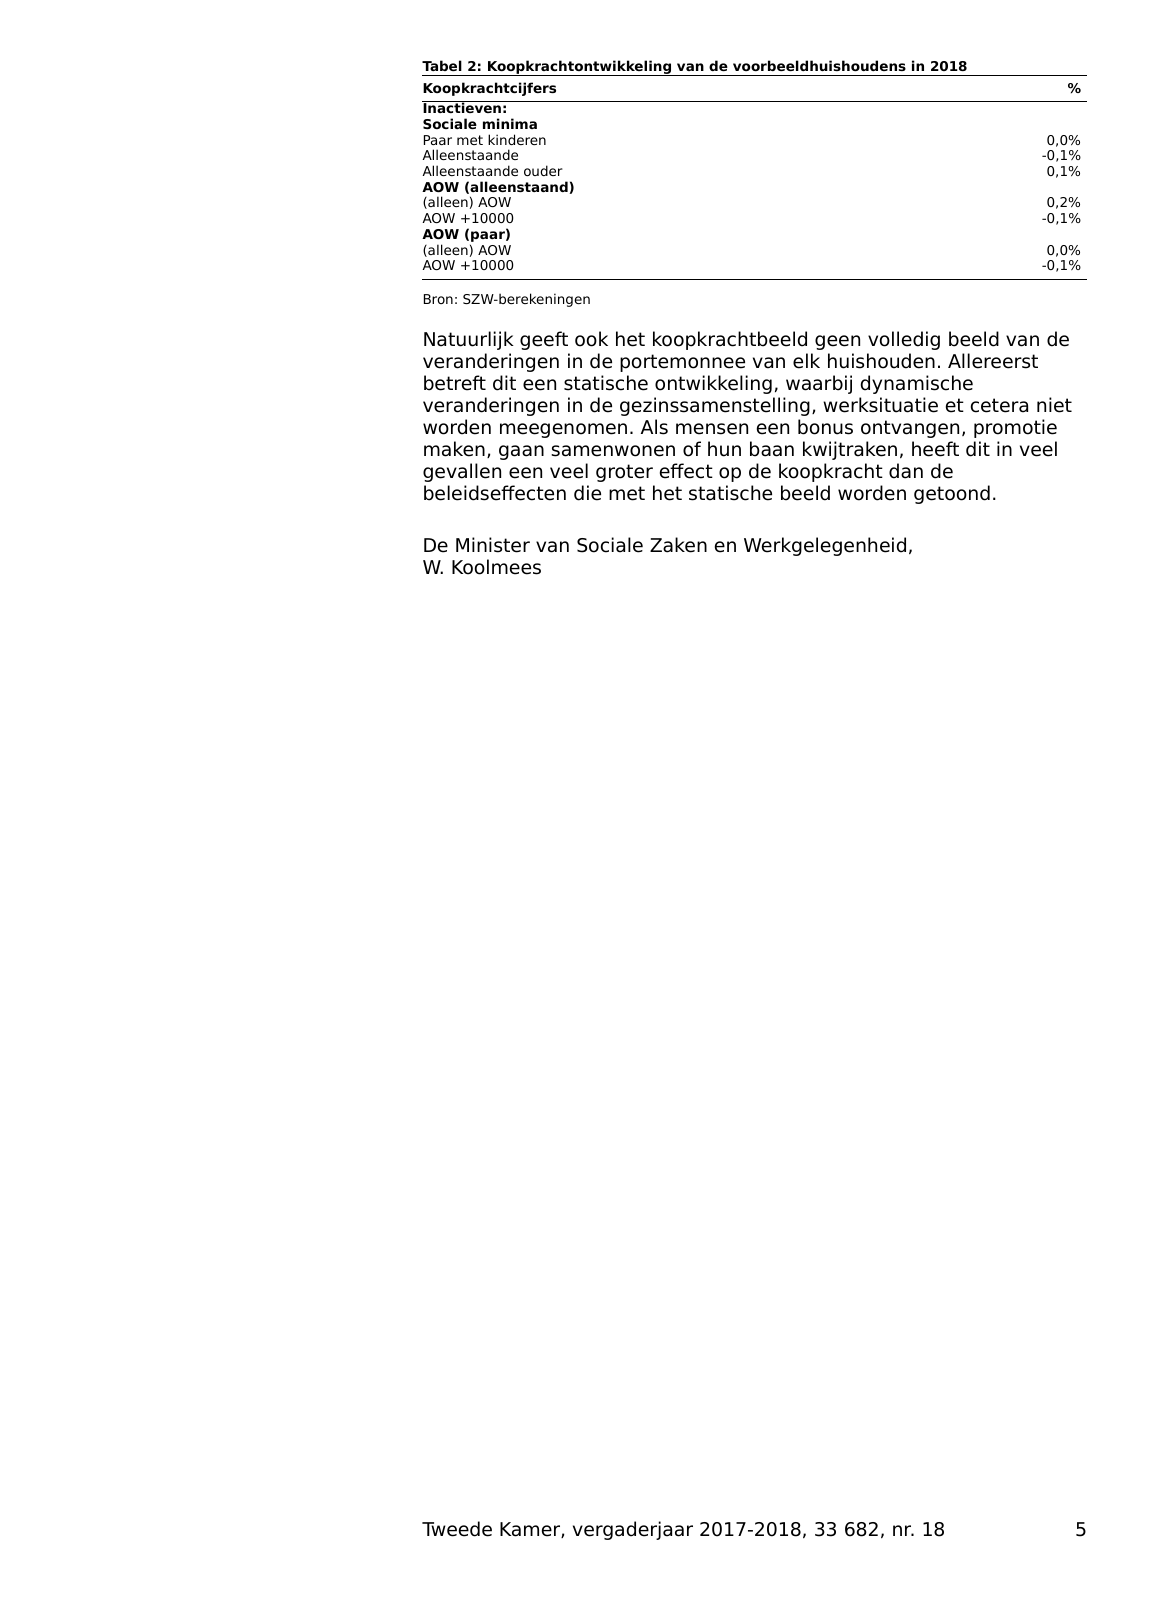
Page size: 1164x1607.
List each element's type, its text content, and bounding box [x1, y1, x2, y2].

table_cell AOW (paar) [422, 227, 850, 242]
table_cell 0,0% [850, 133, 1087, 148]
table_cell Bron: SZW-berekeningen [422, 280, 1087, 307]
table_cell 0,0% [850, 243, 1087, 258]
table_cell Paar met kinderen [422, 133, 850, 148]
table_cell Alleenstaande [422, 148, 850, 164]
table_cell [850, 180, 1087, 195]
table_cell -0,1% [850, 148, 1087, 164]
table_cell (alleen) AOW [422, 243, 850, 258]
text De Minister van Sociale Zaken en Werkgelegenheid, W. Koolmees [422, 535, 1087, 579]
table_cell [850, 227, 1087, 242]
table_header Tabel 2: Koopkrachtontwikkeling van de voorbeeldhuishoudens in 2018 [422, 59, 1087, 75]
table_cell Koopkrachtcijfers [422, 76, 850, 101]
table_cell Sociale minima [422, 117, 850, 132]
table_cell AOW (alleenstaand) [422, 180, 850, 195]
table_cell [850, 102, 1087, 117]
table_cell 0,1% [850, 164, 1087, 179]
table_cell 0,2% [850, 195, 1087, 211]
text Natuurlijk geeft ook het koopkrachtbeeld geen volledig beeld van de veranderingen in de portemonnee van elk huishouden. Allereerst betreft dit een statische ontwikkeling, waarbij dynamische veranderingen in de gezinssamenstelling, werksituatie et cetera niet worden meegenomen. Als mensen een bonus ontvangen, promotie maken, gaan samenwonen of hun baan kwijtraken, heeft dit in veel gevallen een veel groter effect op de koopkracht dan de beleidseffecten die met het statische beeld worden getoond. [422, 329, 1087, 505]
table_cell AOW +10000 [422, 211, 850, 227]
table_cell Inactieven: [422, 102, 850, 117]
table_cell % [850, 76, 1087, 101]
table_cell Alleenstaande ouder [422, 164, 850, 179]
table_cell (alleen) AOW [422, 195, 850, 211]
table_cell -0,1% [850, 258, 1087, 279]
table_cell [850, 117, 1087, 132]
table_cell AOW +10000 [422, 258, 850, 279]
table_cell -0,1% [850, 211, 1087, 227]
